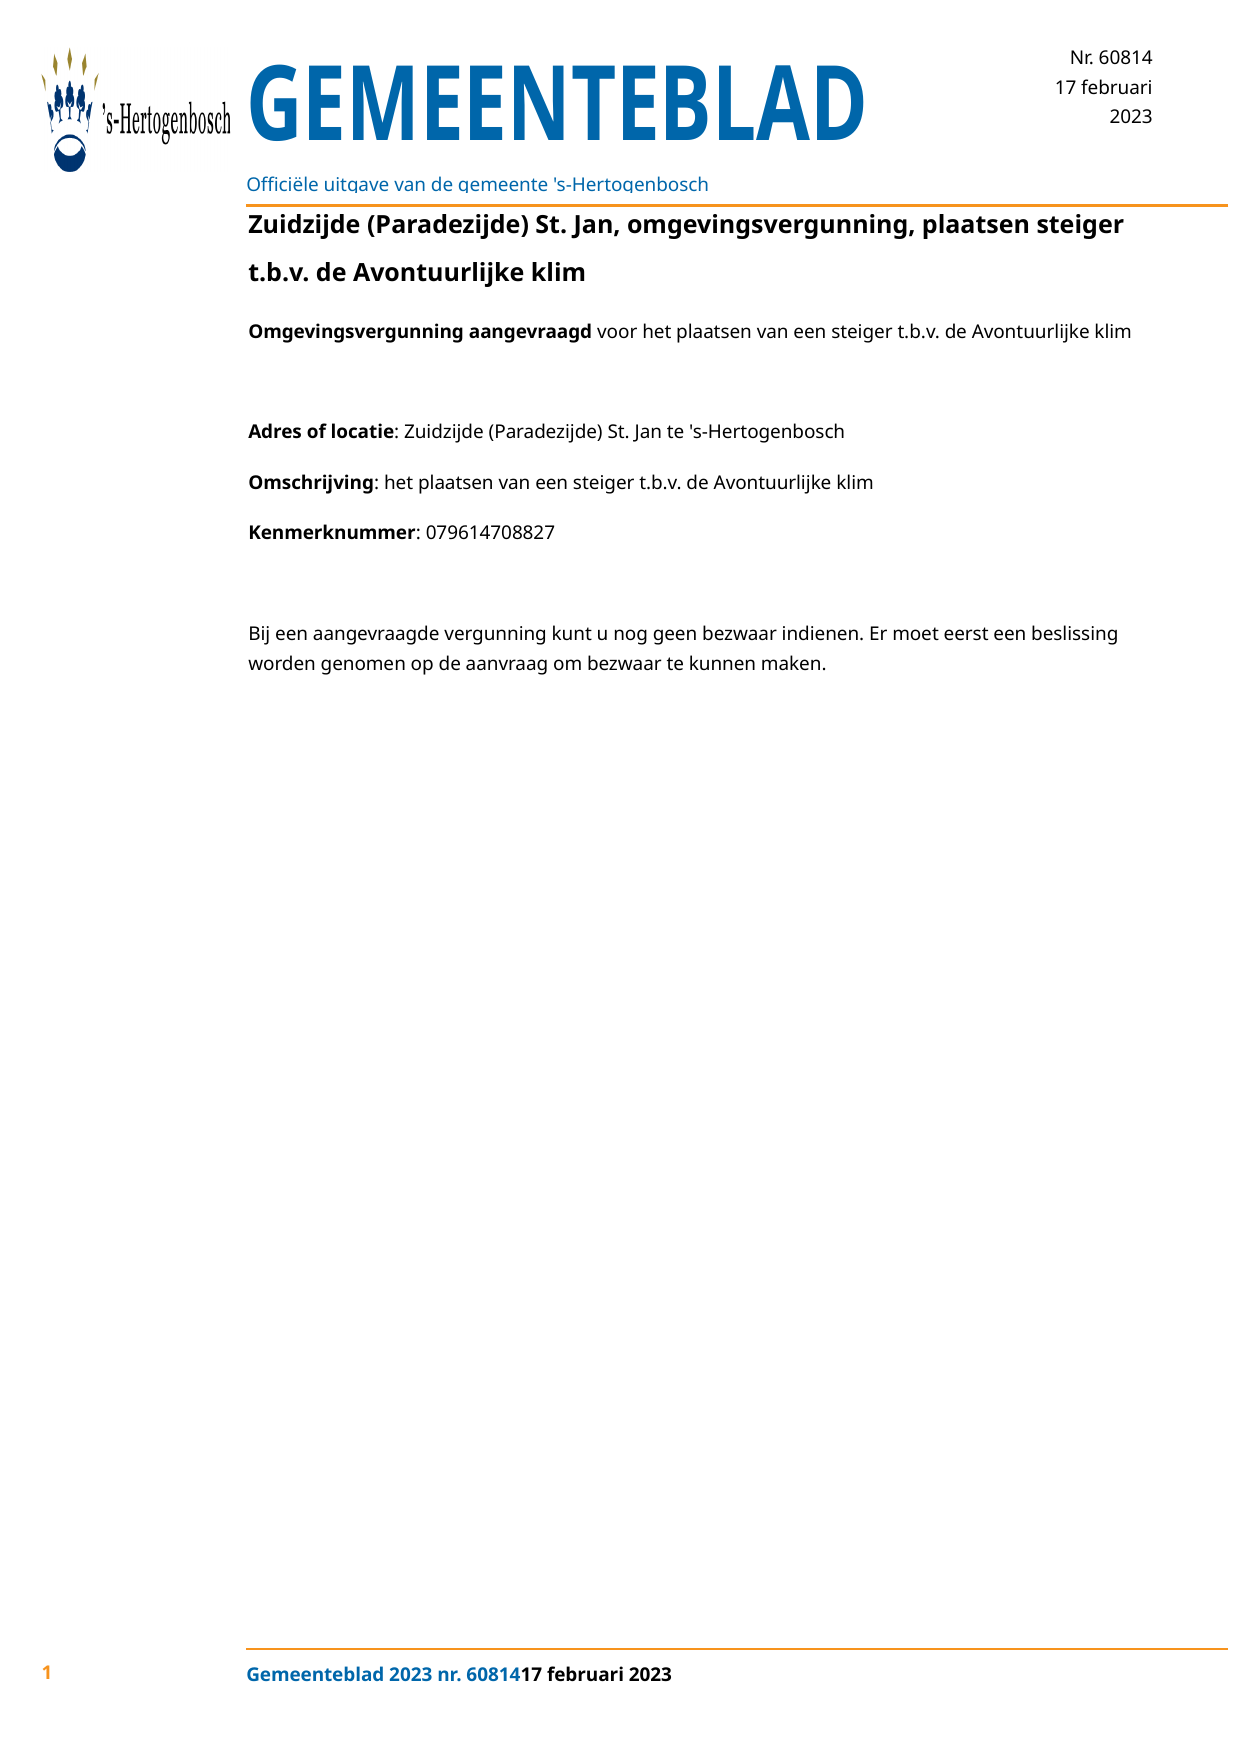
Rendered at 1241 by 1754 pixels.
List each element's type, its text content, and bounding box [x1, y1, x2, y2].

text Omschrijving: het plaatsen van een steiger t.b.v. de Avontuurlijke klim [248, 469, 1152, 495]
text Bij een aangevraagde vergunning kunt u nog geen bezwaar indienen. Er moet eerst een beslissing worden genomen op de aanvraag om bezwaar te kunnen maken. [248, 620, 1152, 676]
text Zuidzijde (Paradezijde) St. Jan, omgevingsvergunning, plaatsen steiger t.b.v. de Avontuurlijke klim [248, 207, 1152, 288]
text Adres of locatie: Zuidzijde (Paradezijde) St. Jan te 's-Hertogenbosch [248, 419, 1152, 444]
text Omgevingsvergunning aangevraagd voor het plaatsen van een steiger t.b.v. de Avontuurlijke klim [248, 318, 1152, 344]
picture [41, 47, 231, 172]
text Kenmerknummer: 079614708827 [248, 519, 1152, 545]
